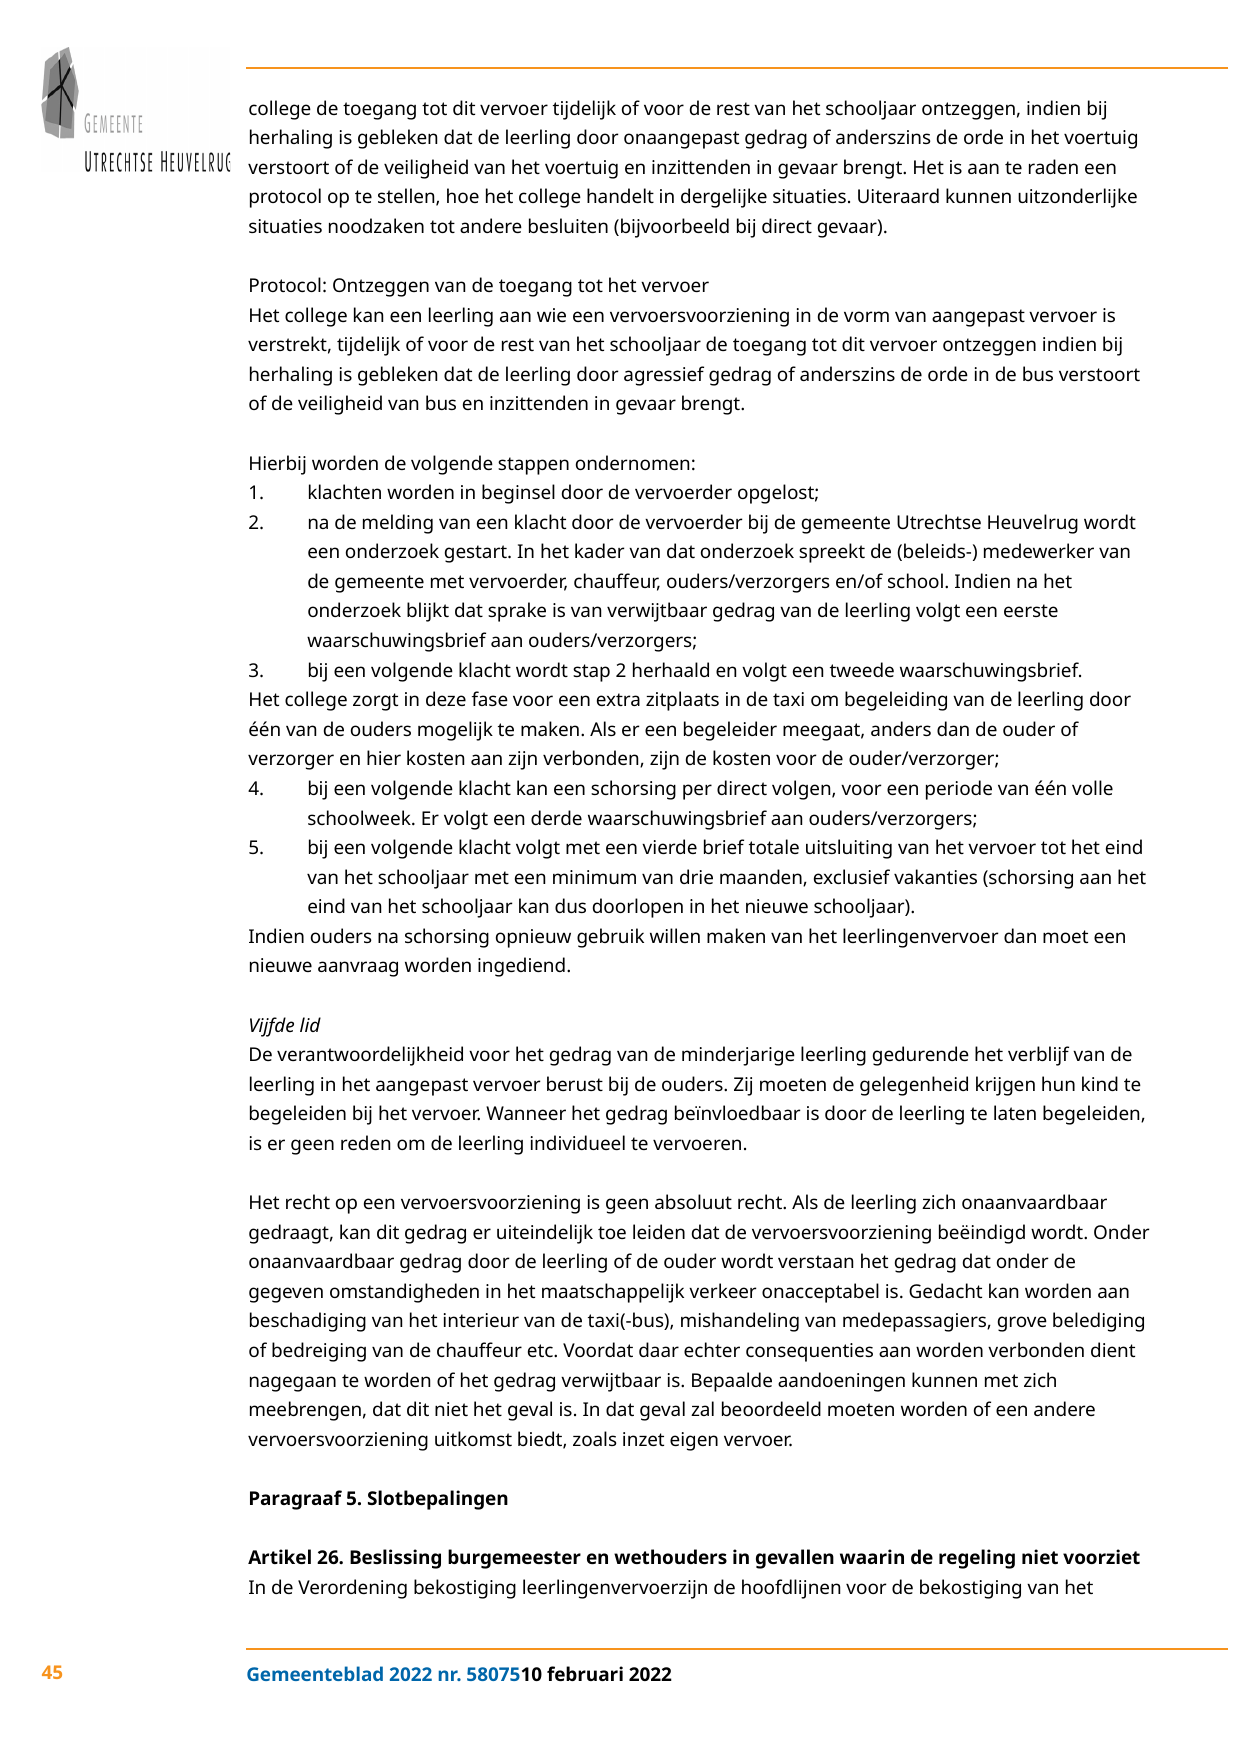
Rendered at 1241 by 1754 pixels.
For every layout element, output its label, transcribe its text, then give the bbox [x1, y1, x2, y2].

text Vijfde lid [248, 1012, 1152, 1038]
list bij een volgende klacht wordt stap 2 herhaald en volgt een tweede waarschuwingsbrief. [248, 657, 1152, 683]
list na de melding van een klacht door de vervoerder bij de gemeente Utrechtse Heuvelrug wordt een onderzoek gestart. In het kader van dat onderzoek spreekt de (beleids-) medewerker van de gemeente met vervoerder, chauffeur, ouders/verzorgers en/of school. Indien na het onderzoek blijkt dat sprake is van verwijtbaar gedrag van de leerling volgt een eerste waarschuwingsbrief aan ouders/verzorgers; [248, 509, 1152, 653]
text Het college zorgt in deze fase voor een extra zitplaats in de taxi om begeleiding van de leerling door één van de ouders mogelijk te maken. Als er een begeleider meegaat, anders dan de ouder of verzorger en hier kosten aan zijn verbonden, zijn de kosten voor de ouder/verzorger; [248, 686, 1152, 771]
text Paragraaf 5. Slotbepalingen [248, 1485, 1152, 1511]
list klachten worden in beginsel door de vervoerder opgelost; [248, 479, 1152, 505]
list bij een volgende klacht volgt met een vierde brief totale uitsluiting van het vervoer tot het eind van het schooljaar met een minimum van drie maanden, exclusief vakanties (schorsing aan het eind van het schooljaar kan dus doorlopen in het nieuwe schooljaar). [248, 834, 1152, 919]
text In de Verordening bekostiging leerlingenvervoerzijn de hoofdlijnen voor de bekostiging van het [248, 1574, 1152, 1600]
text Protocol: Ontzeggen van de toegang tot het vervoer [248, 272, 1152, 298]
text De verantwoordelijkheid voor het gedrag van de minderjarige leerling gedurende het verblijf van de leerling in het aangepast vervoer berust bij de ouders. Zij moeten de gelegenheid krijgen hun kind te begeleiden bij het vervoer. Wanneer het gedrag beïnvloedbaar is door de leerling te laten begeleiden, is er geen reden om de leerling individueel te vervoeren. [248, 1041, 1152, 1156]
text Het college kan een leerling aan wie een vervoersvoorziening in de vorm van aangepast vervoer is verstrekt, tijdelijk of voor de rest van het schooljaar de toegang tot dit vervoer ontzeggen indien bij herhaling is gebleken dat de leerling door agressief gedrag of anderszins de orde in de bus verstoort of de veiligheid van bus en inzittenden in gevaar brengt. [248, 302, 1152, 416]
text college de toegang tot dit vervoer tijdelijk of voor de rest van het schooljaar ontzeggen, indien bij herhaling is gebleken dat de leerling door onaangepast gedrag of anderszins de orde in het voertuig verstoort of de veiligheid van het voertuig en inzittenden in gevaar brengt. Het is aan te raden een protocol op te stellen, hoe het college handelt in dergelijke situaties. Uiteraard kunnen uitzonderlijke situaties noodzaken tot andere besluiten (bijvoorbeeld bij direct gevaar). [248, 95, 1152, 239]
picture [41, 47, 231, 172]
text Artikel 26. Beslissing burgemeester en wethouders in gevallen waarin de regeling niet voorziet [248, 1544, 1152, 1570]
text Indien ouders na schorsing opnieuw gebruik willen maken van het leerlingenvervoer dan moet een nieuwe aanvraag worden ingediend. [248, 923, 1152, 978]
text Het recht op een vervoersvoorziening is geen absoluut recht. Als de leerling zich onaanvaardbaar gedraagt, kan dit gedrag er uiteindelijk toe leiden dat de vervoersvoorziening beëindigd wordt. Onder onaanvaardbaar gedrag door de leerling of de ouder wordt verstaan het gedrag dat onder de gegeven omstandigheden in het maatschappelijk verkeer onacceptabel is. Gedacht kan worden aan beschadiging van het interieur van de taxi(-bus), mishandeling van medepassagiers, grove belediging of bedreiging van de chauffeur etc. Voordat daar echter consequenties aan worden verbonden dient nagegaan te worden of het gedrag verwijtbaar is. Bepaalde aandoeningen kunnen met zich meebrengen, dat dit niet het geval is. In dat geval zal beoordeeld moeten worden of een andere vervoersvoorziening uitkomst biedt, zoals inzet eigen vervoer. [248, 1189, 1152, 1452]
text Hierbij worden de volgende stappen ondernomen: [248, 450, 1152, 476]
list bij een volgende klacht kan een schorsing per direct volgen, voor een periode van één volle schoolweek. Er volgt een derde waarschuwingsbrief aan ouders/verzorgers; [248, 775, 1152, 831]
